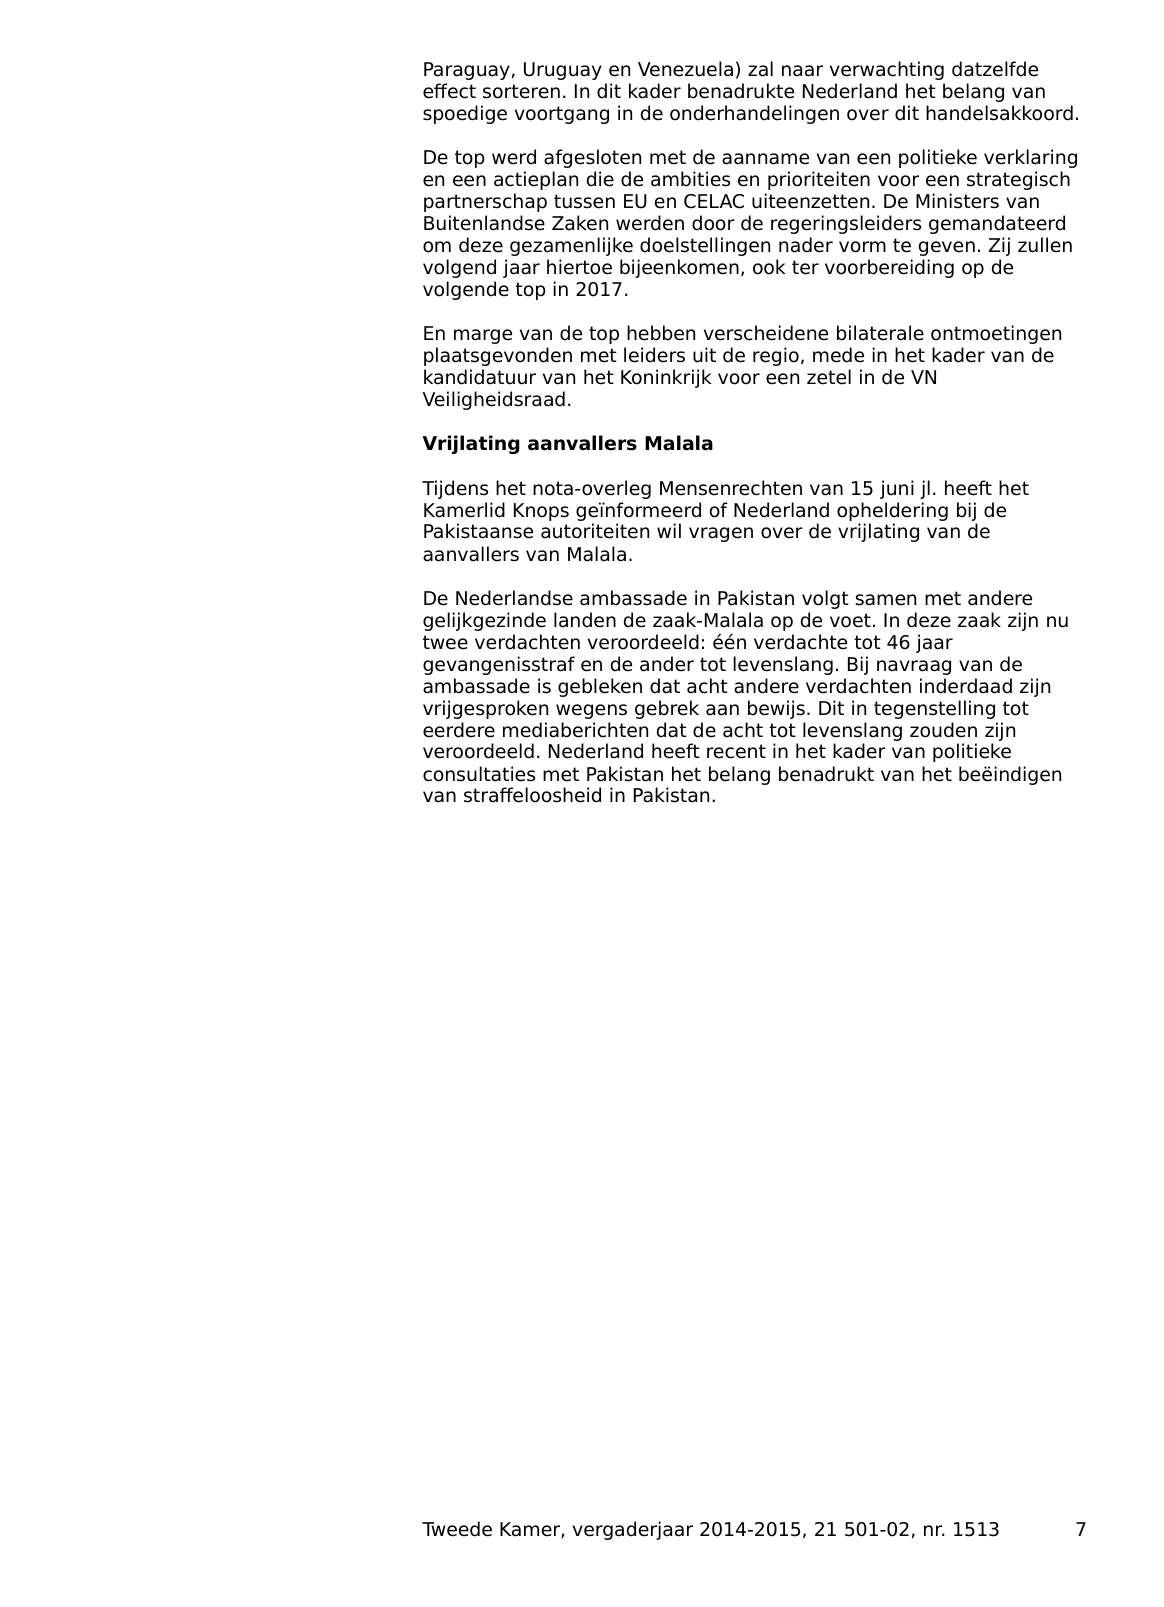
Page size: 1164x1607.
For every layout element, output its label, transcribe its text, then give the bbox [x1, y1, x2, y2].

text De top werd afgesloten met de aanname van een politieke verklaring en een actieplan die de ambities en prioriteiten voor een strategisch partnerschap tussen EU en CELAC uiteenzetten. De Ministers van Buitenlandse Zaken werden door de regeringsleiders gemandateerd om deze gezamenlijke doelstellingen nader vorm te geven. Zij zullen volgend jaar hiertoe bijeenkomen, ook ter voorbereiding op de volgende top in 2017. [422, 147, 1087, 301]
text De Nederlandse ambassade in Pakistan volgt samen met andere gelijkgezinde landen de zaak-Malala op de voet. In deze zaak zijn nu twee verdachten veroordeeld: één verdachte tot 46 jaar gevangenisstraf en de ander tot levenslang. Bij navraag van de ambassade is gebleken dat acht andere verdachten inderdaad zijn vrijgesproken wegens gebrek aan bewijs. Dit in tegenstelling tot eerdere mediaberichten dat de acht tot levenslang zouden zijn veroordeeld. Nederland heeft recent in het kader van politieke consultaties met Pakistan het belang benadrukt van het beëindigen van straffeloosheid in Pakistan. [422, 588, 1087, 807]
text Tijdens het nota-overleg Mensenrechten van 15 juni jl. heeft het Kamerlid Knops geïnformeerd of Nederland opheldering bij de Pakistaanse autoriteiten wil vragen over de vrijlating van de aanvallers van Malala. [422, 477, 1087, 565]
subtitle Vrijlating aanvallers Malala [422, 433, 1087, 455]
text En marge van de top hebben verscheidene bilaterale ontmoetingen plaatsgevonden met leiders uit de regio, mede in het kader van de kandidatuur van het Koninkrijk voor een zetel in de VN Veiligheidsraad. [422, 323, 1087, 411]
text Paraguay, Uruguay en Venezuela) zal naar verwachting datzelfde effect sorteren. In dit kader benadrukte Nederland het belang van spoedige voortgang in de onderhandelingen over dit handelsakkoord. [422, 59, 1087, 125]
